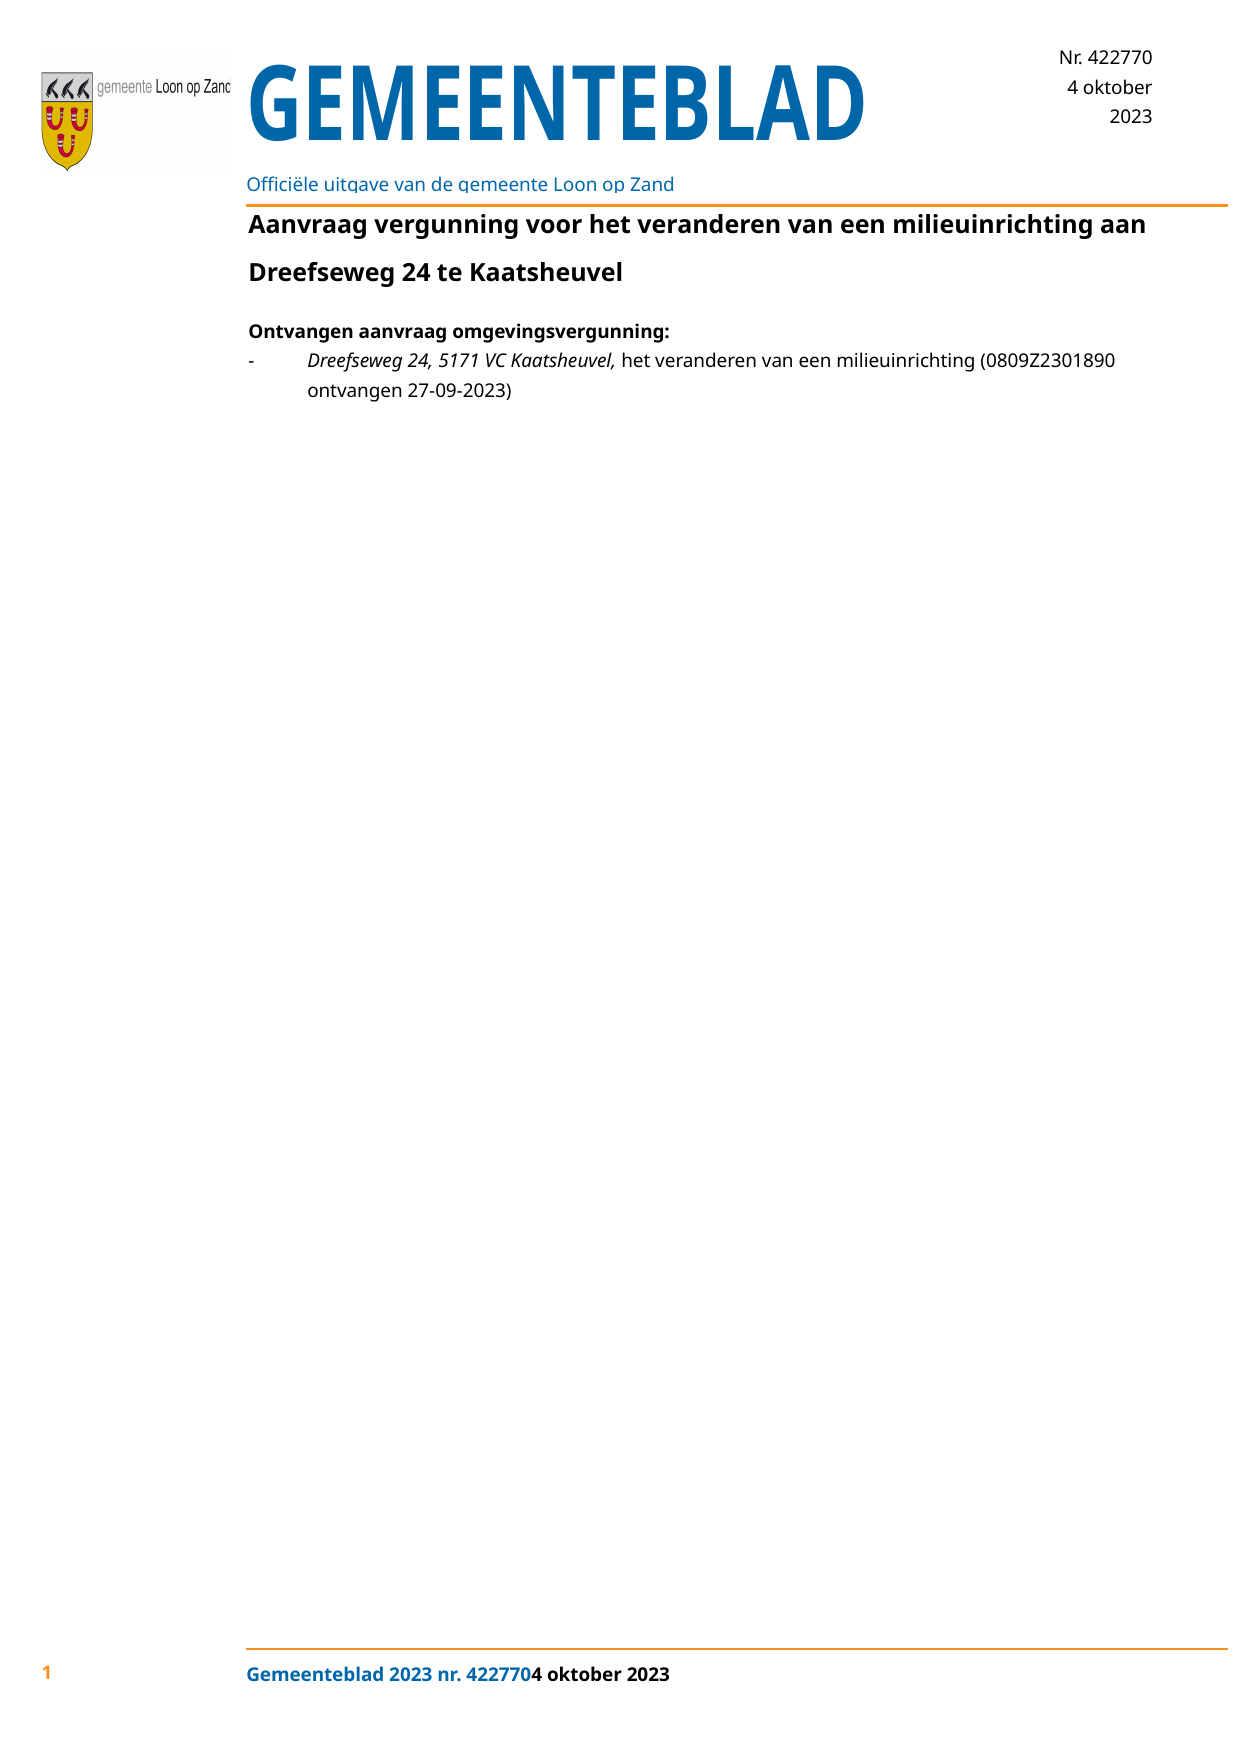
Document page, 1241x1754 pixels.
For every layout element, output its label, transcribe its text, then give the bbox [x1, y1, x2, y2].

text Ontvangen aanvraag omgevingsvergunning: [248, 318, 1152, 344]
picture [41, 47, 231, 172]
list Dreefseweg 24, 5171 VC Kaatsheuvel, het veranderen van een milieuinrichting (0809Z2301890 ontvangen 27-09-2023) [248, 347, 1152, 403]
text Aanvraag vergunning voor het veranderen van een milieuinrichting aan Dreefseweg 24 te Kaatsheuvel [248, 207, 1152, 288]
